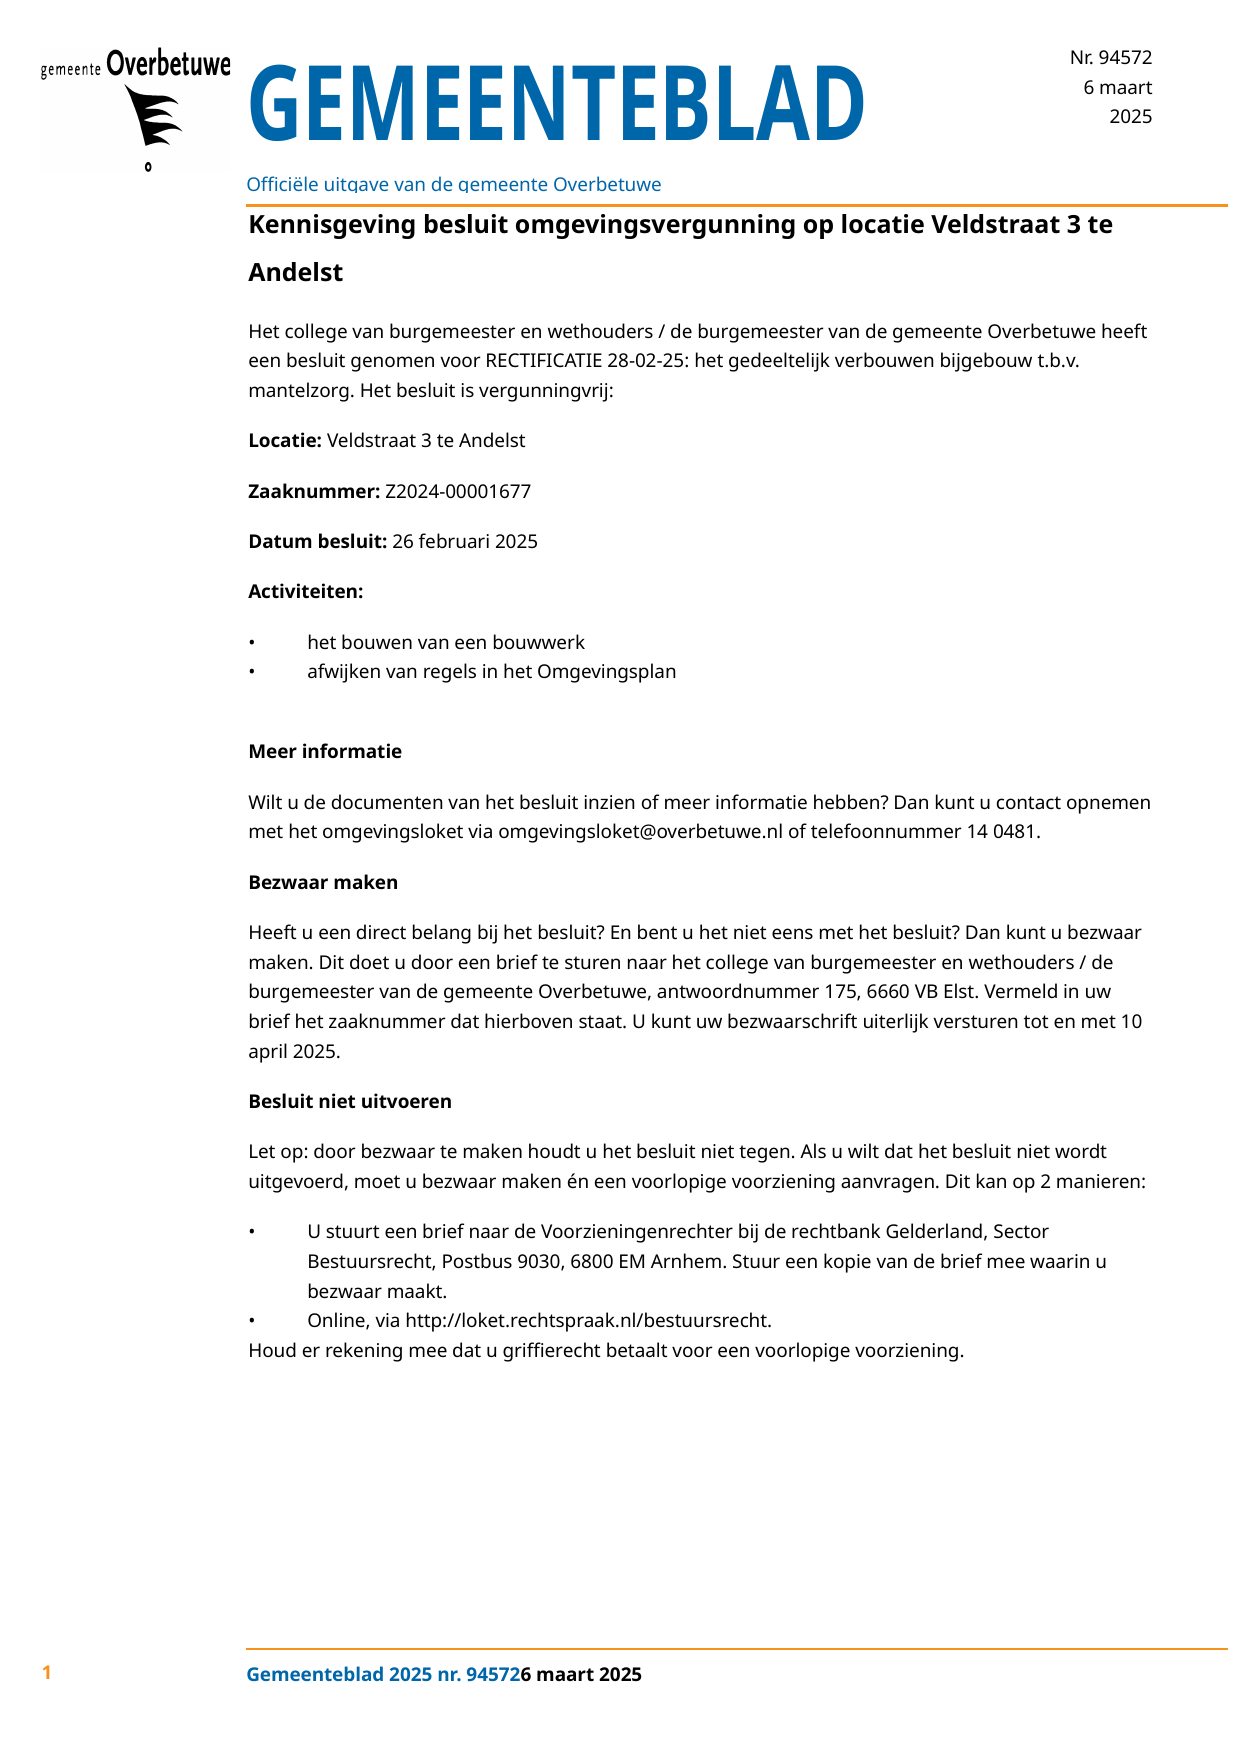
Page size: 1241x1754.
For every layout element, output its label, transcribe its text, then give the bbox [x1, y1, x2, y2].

text Activiteiten: [248, 579, 1152, 604]
text Let op: door bezwaar te maken houdt u het besluit niet tegen. Als u wilt dat het besluit niet wordt uitgevoerd, moet u bezwaar maken én een voorlopige voorziening aanvragen. Dit kan op 2 manieren: [248, 1139, 1152, 1194]
text Het college van burgemeester en wethouders / de burgemeester van de gemeente Overbetuwe heeft een besluit genomen voor RECTIFICATIE 28-02-25: het gedeeltelijk verbouwen bijgebouw t.b.v. mantelzorg. Het besluit is vergunningvrij: [248, 318, 1152, 403]
text Besluit niet uitvoeren [248, 1088, 1152, 1114]
text Houd er rekening mee dat u griffierecht betaalt voor een voorlopige voorziening. [248, 1337, 1152, 1363]
list Online, via http://loket.rechtspraak.nl/bestuursrecht. [248, 1307, 1152, 1333]
list afwijken van regels in het Omgevingsplan [248, 659, 1152, 684]
text Heeft u een direct belang bij het besluit? En bent u het niet eens met het besluit? Dan kunt u bezwaar maken. Dit doet u door een brief te sturen naar het college van burgemeester en wethouders / de burgemeester van de gemeente Overbetuwe, antwoordnummer 175, 6660 VB Elst. Vermeld in uw brief het zaaknummer dat hierboven staat. U kunt uw bezwaarschrift uiterlijk versturen tot en met 10 april 2025. [248, 919, 1152, 1064]
text Bezwaar maken [248, 869, 1152, 895]
list U stuurt een brief naar de Voorzieningenrechter bij de rechtbank Gelderland, Sector Bestuursrecht, Postbus 9030, 6800 EM Arnhem. Stuur een kopie van de brief mee waarin u bezwaar maakt. [248, 1219, 1152, 1304]
text Zaaknummer: Z2024-00001677 [248, 478, 1152, 504]
text Meer informatie [248, 739, 1152, 764]
list het bouwen van een bouwwerk [248, 629, 1152, 655]
text Kennisgeving besluit omgevingsvergunning op locatie Veldstraat 3 te Andelst [248, 207, 1152, 288]
text Locatie: Veldstraat 3 te Andelst [248, 427, 1152, 453]
picture [41, 47, 231, 172]
text Datum besluit: 26 februari 2025 [248, 528, 1152, 554]
text Wilt u de documenten van het besluit inzien of meer informatie hebben? Dan kunt u contact opnemen met het omgevingsloket via omgevingsloket@overbetuwe.nl of telefoonnummer 14 0481. [248, 789, 1152, 844]
